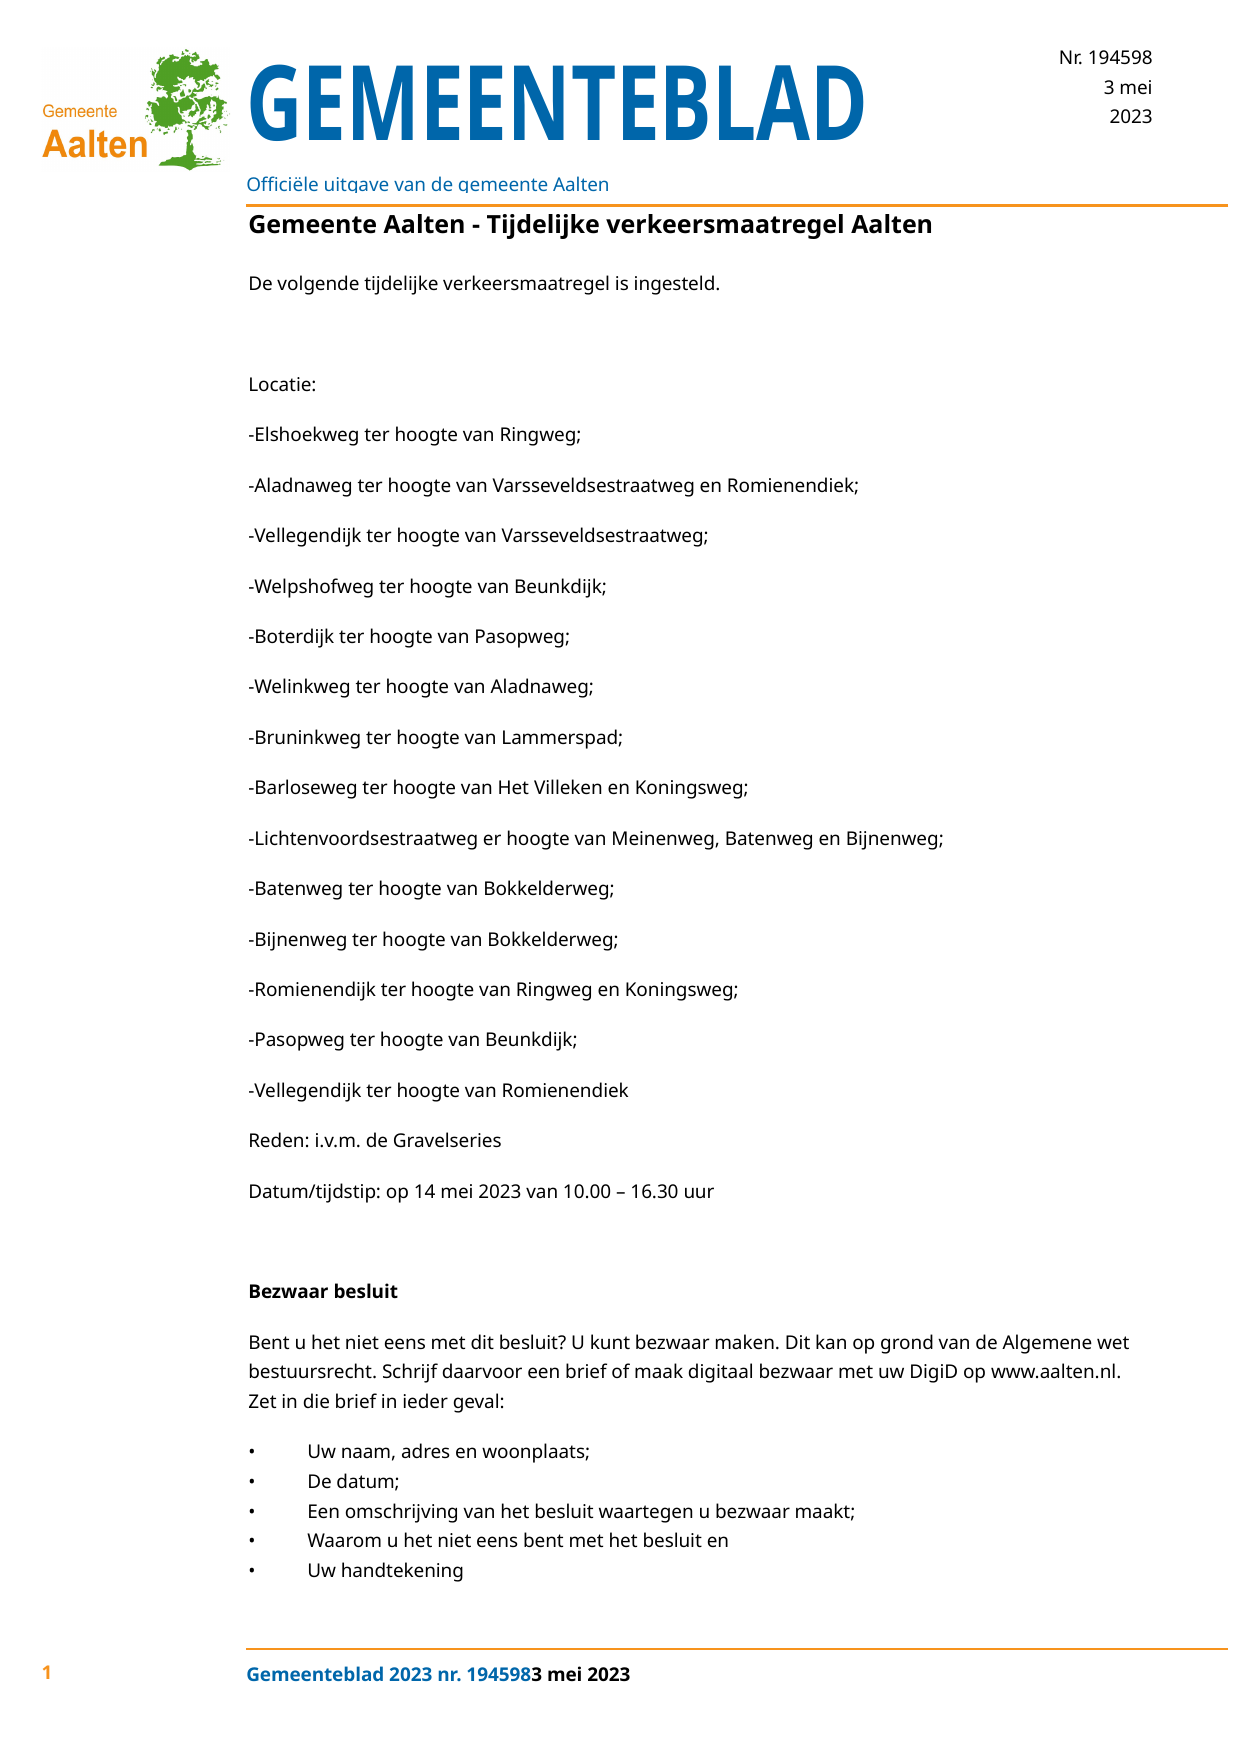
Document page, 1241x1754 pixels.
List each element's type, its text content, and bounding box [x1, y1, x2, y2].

text Bezwaar besluit [248, 1279, 1152, 1304]
text De volgende tijdelijke verkeersmaatregel is ingesteld. [248, 270, 1152, 296]
text Reden: i.v.m. de Gravelseries [248, 1127, 1152, 1153]
text -Barloseweg ter hoogte van Het Villeken en Koningsweg; [248, 774, 1152, 800]
list Een omschrijving van het besluit waartegen u bezwaar maakt; [248, 1498, 1152, 1523]
list Waarom u het niet eens bent met het besluit en [248, 1527, 1152, 1553]
picture [41, 47, 231, 172]
text -Aladnaweg ter hoogte van Varsseveldsestraatweg en Romienendiek; [248, 472, 1152, 498]
text -Boterdijk ter hoogte van Pasopweg; [248, 623, 1152, 649]
text -Vellegendijk ter hoogte van Varsseveldsestraatweg; [248, 522, 1152, 548]
text -Welinkweg ter hoogte van Aladnaweg; [248, 674, 1152, 699]
text Locatie: [248, 371, 1152, 397]
text Gemeente Aalten - Tijdelijke verkeersmaatregel Aalten [248, 207, 1152, 241]
text -Pasopweg ter hoogte van Beunkdijk; [248, 1027, 1152, 1052]
text Bent u het niet eens met dit besluit? U kunt bezwaar maken. Dit kan op grond van de Algemene wet bestuursrecht. Schrijf daarvoor een brief of maak digitaal bezwaar met uw DigiD op www.aalten.nl. Zet in die brief in ieder geval: [248, 1329, 1152, 1414]
text -Bruninkweg ter hoogte van Lammerspad; [248, 724, 1152, 750]
text -Batenweg ter hoogte van Bokkelderweg; [248, 875, 1152, 901]
text -Vellegendijk ter hoogte van Romienendiek [248, 1077, 1152, 1103]
text Datum/tijdstip: op 14 mei 2023 van 10.00 – 16.30 uur [248, 1178, 1152, 1203]
text -Romienendijk ter hoogte van Ringweg en Koningsweg; [248, 976, 1152, 1002]
list Uw naam, adres en woonplaats; [248, 1439, 1152, 1464]
list Uw handtekening [248, 1557, 1152, 1583]
text -Lichtenvoordsestraatweg er hoogte van Meinenweg, Batenweg en Bijnenweg; [248, 825, 1152, 851]
text -Elshoekweg ter hoogte van Ringweg; [248, 422, 1152, 447]
list De datum; [248, 1468, 1152, 1494]
text -Welpshofweg ter hoogte van Beunkdijk; [248, 573, 1152, 598]
text -Bijnenweg ter hoogte van Bokkelderweg; [248, 926, 1152, 951]
